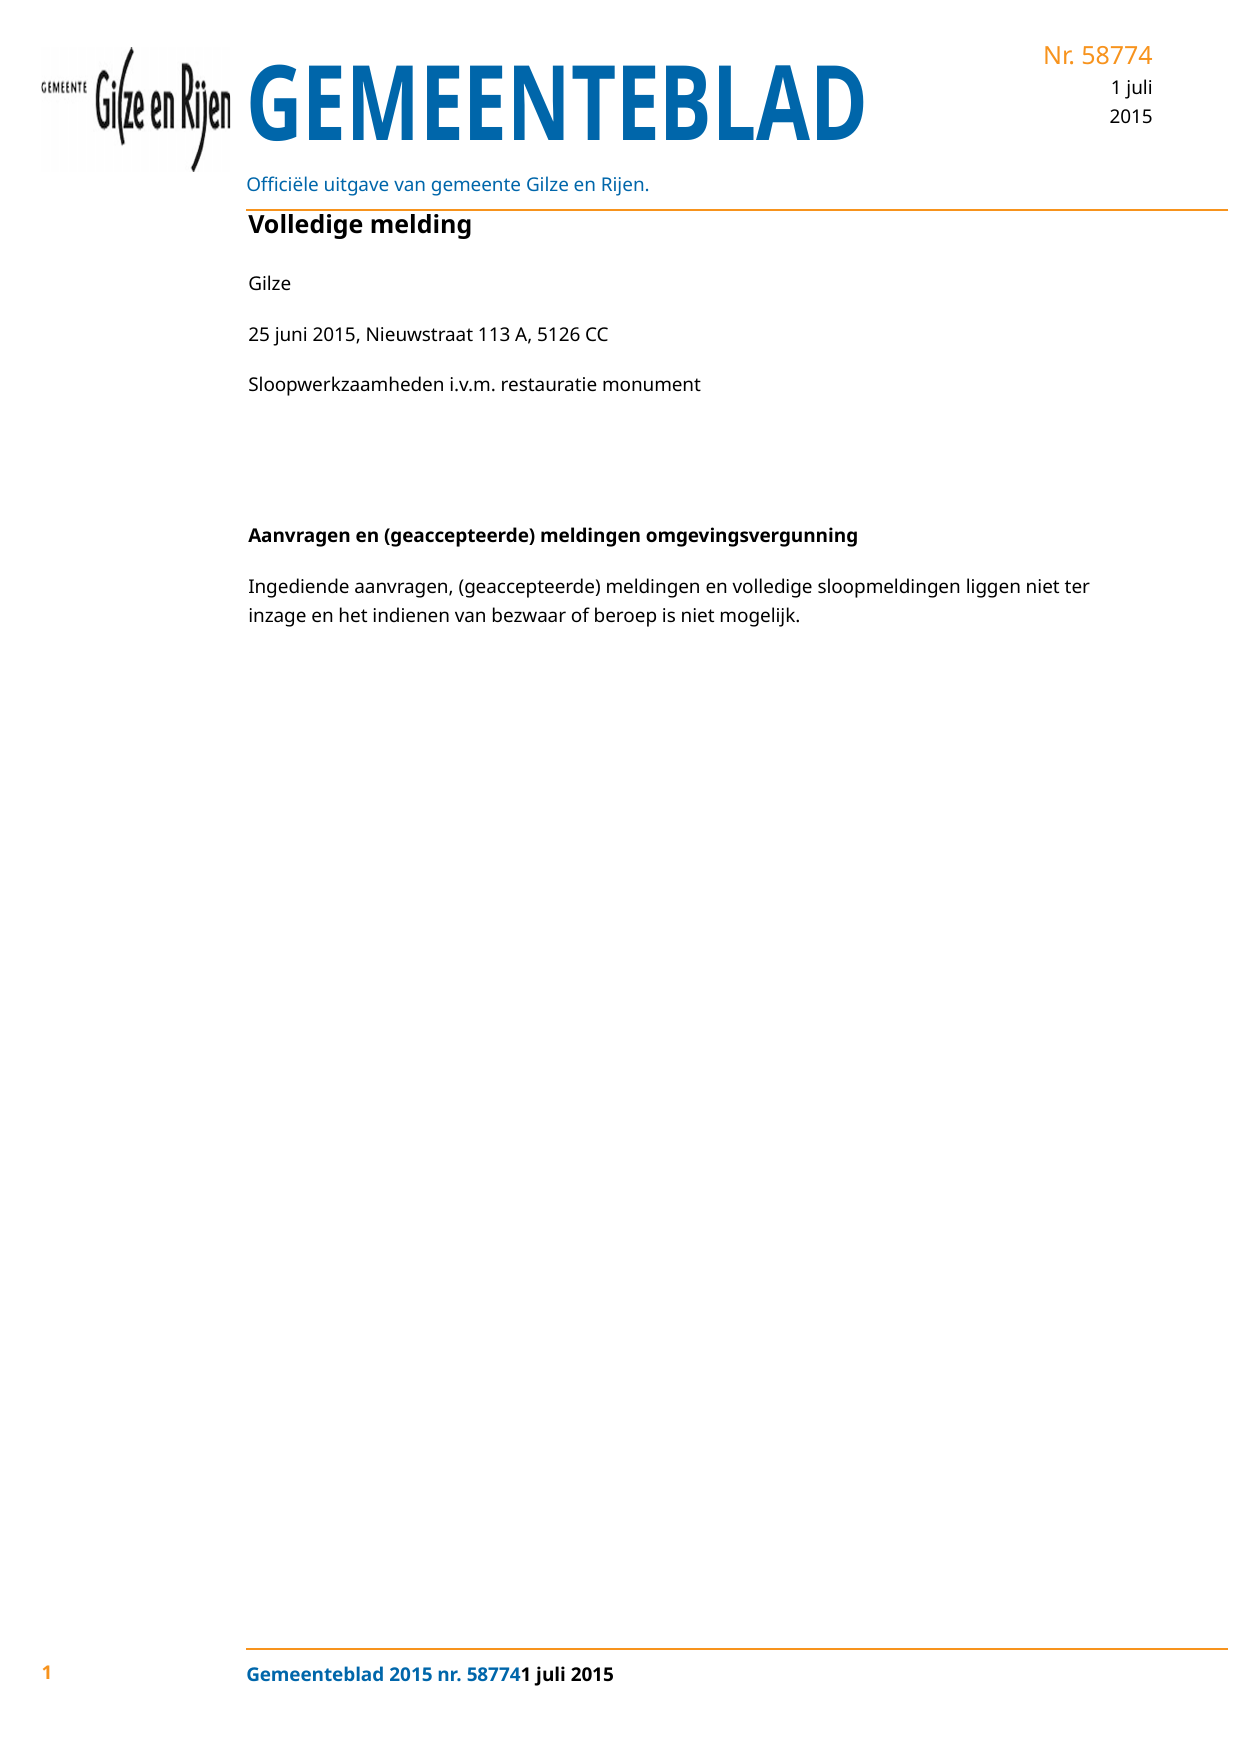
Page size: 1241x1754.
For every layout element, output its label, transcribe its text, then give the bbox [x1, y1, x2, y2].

picture [41, 47, 231, 172]
text Sloopwerkzaamheden i.v.m. restauratie monument [248, 371, 1152, 397]
text 25 juni 2015, Nieuwstraat 113 A, 5126 CC [248, 321, 1152, 346]
text Ingediende aanvragen, (geaccepteerde) meldingen en volledige sloopmeldingen liggen niet ter inzage en het indienen van bezwaar of beroep is niet mogelijk. [248, 573, 1152, 628]
text Volledige melding [248, 211, 1152, 241]
text Aanvragen en (geaccepteerde) meldingen omgevingsvergunning [248, 522, 1152, 548]
text Gilze [248, 270, 1152, 296]
